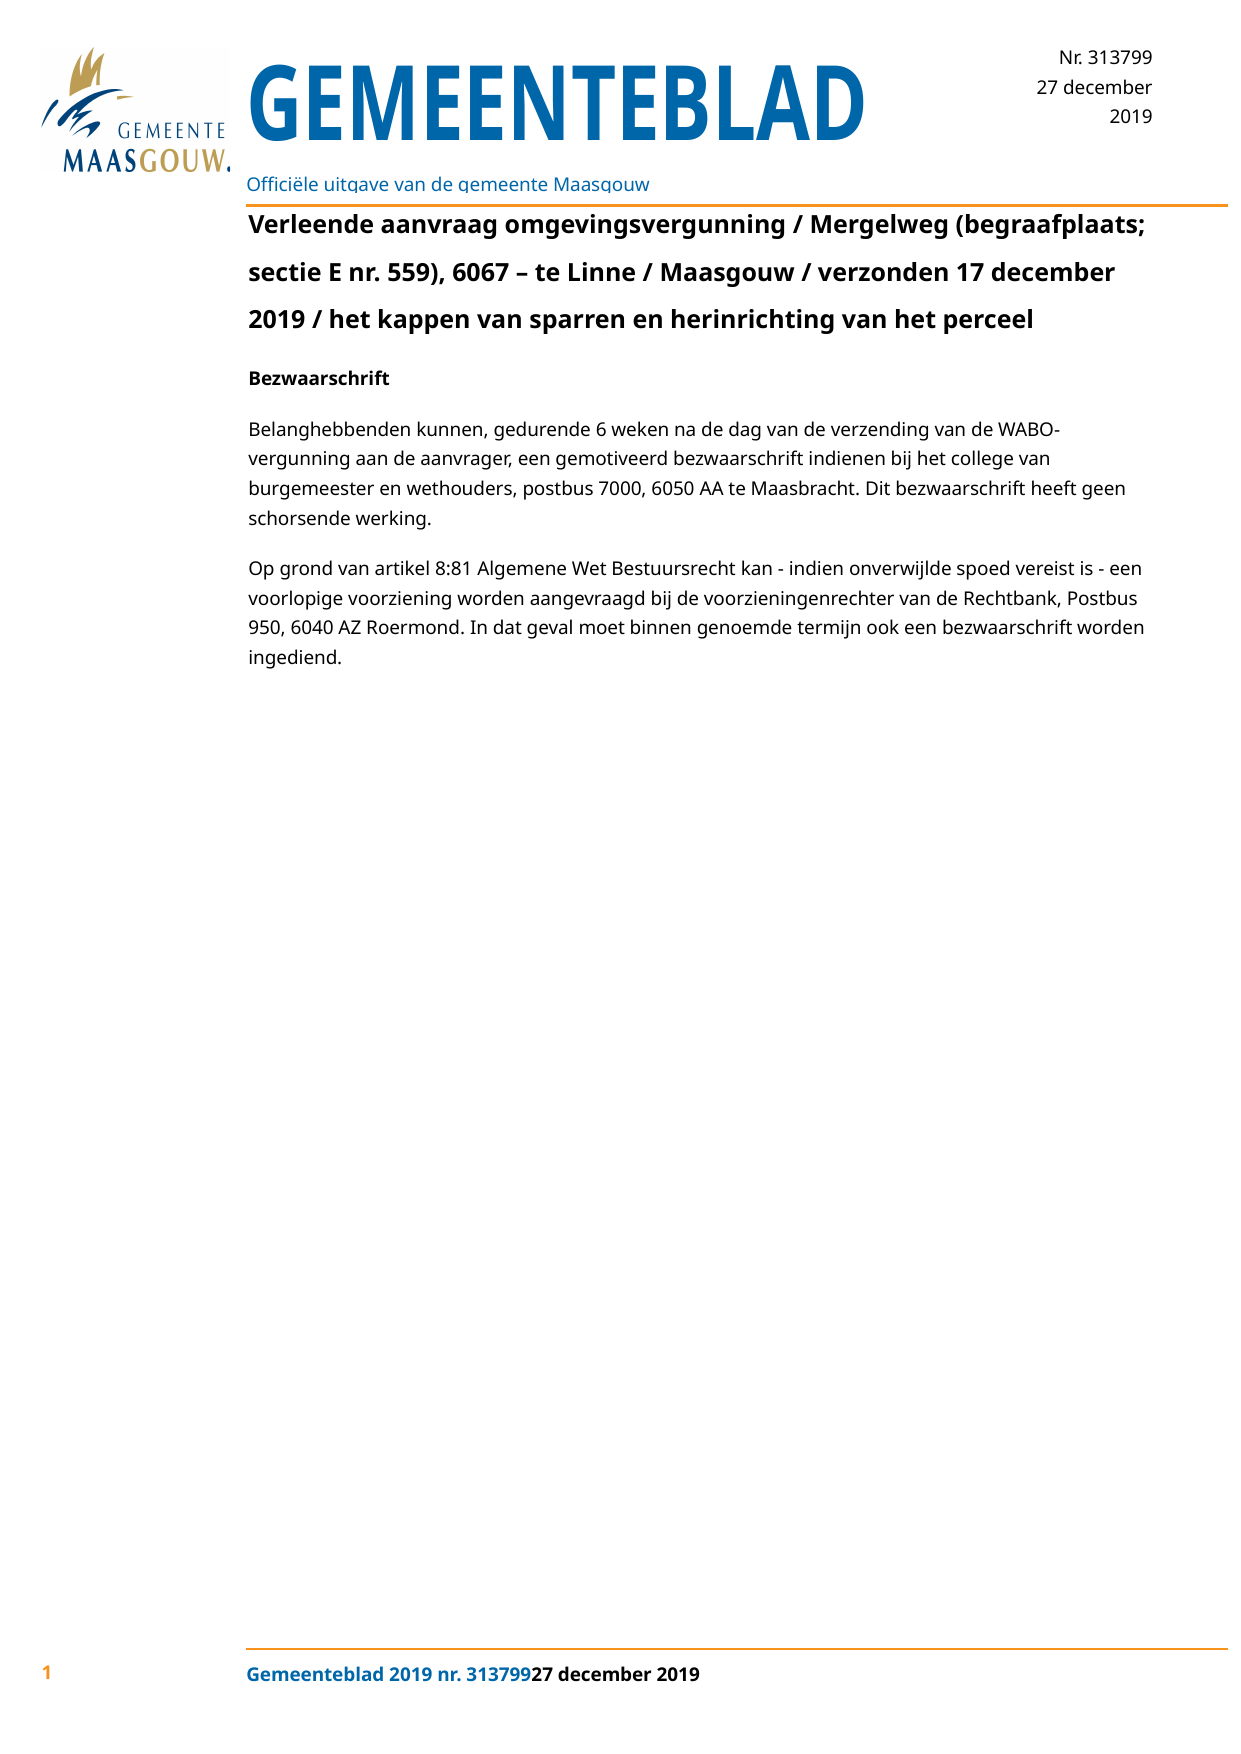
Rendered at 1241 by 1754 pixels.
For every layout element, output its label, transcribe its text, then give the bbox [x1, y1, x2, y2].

text Verleende aanvraag omgevingsvergunning / Mergelweg (begraafplaats; sectie E nr. 559), 6067 – te Linne / Maasgouw / verzonden 17 december 2019 / het kappen van sparren en herinrichting van het perceel [248, 207, 1152, 336]
text Belanghebbenden kunnen, gedurende 6 weken na de dag van de verzending van de WABO-vergunning aan de aanvrager, een gemotiveerd bezwaarschrift indienen bij het college van burgemeester en wethouders, postbus 7000, 6050 AA te Maasbracht. Dit bezwaarschrift heeft geen schorsende werking. [248, 416, 1152, 530]
text Bezwaarschrift [248, 366, 1152, 391]
text Op grond van artikel 8:81 Algemene Wet Bestuursrecht kan - indien onverwijlde spoed vereist is - een voorlopige voorziening worden aangevraagd bij de voorzieningenrechter van de Rechtbank, Postbus 950, 6040 AZ Roermond. In dat geval moet binnen genoemde termijn ook een bezwaarschrift worden ingediend. [248, 555, 1152, 669]
picture [41, 47, 231, 172]
